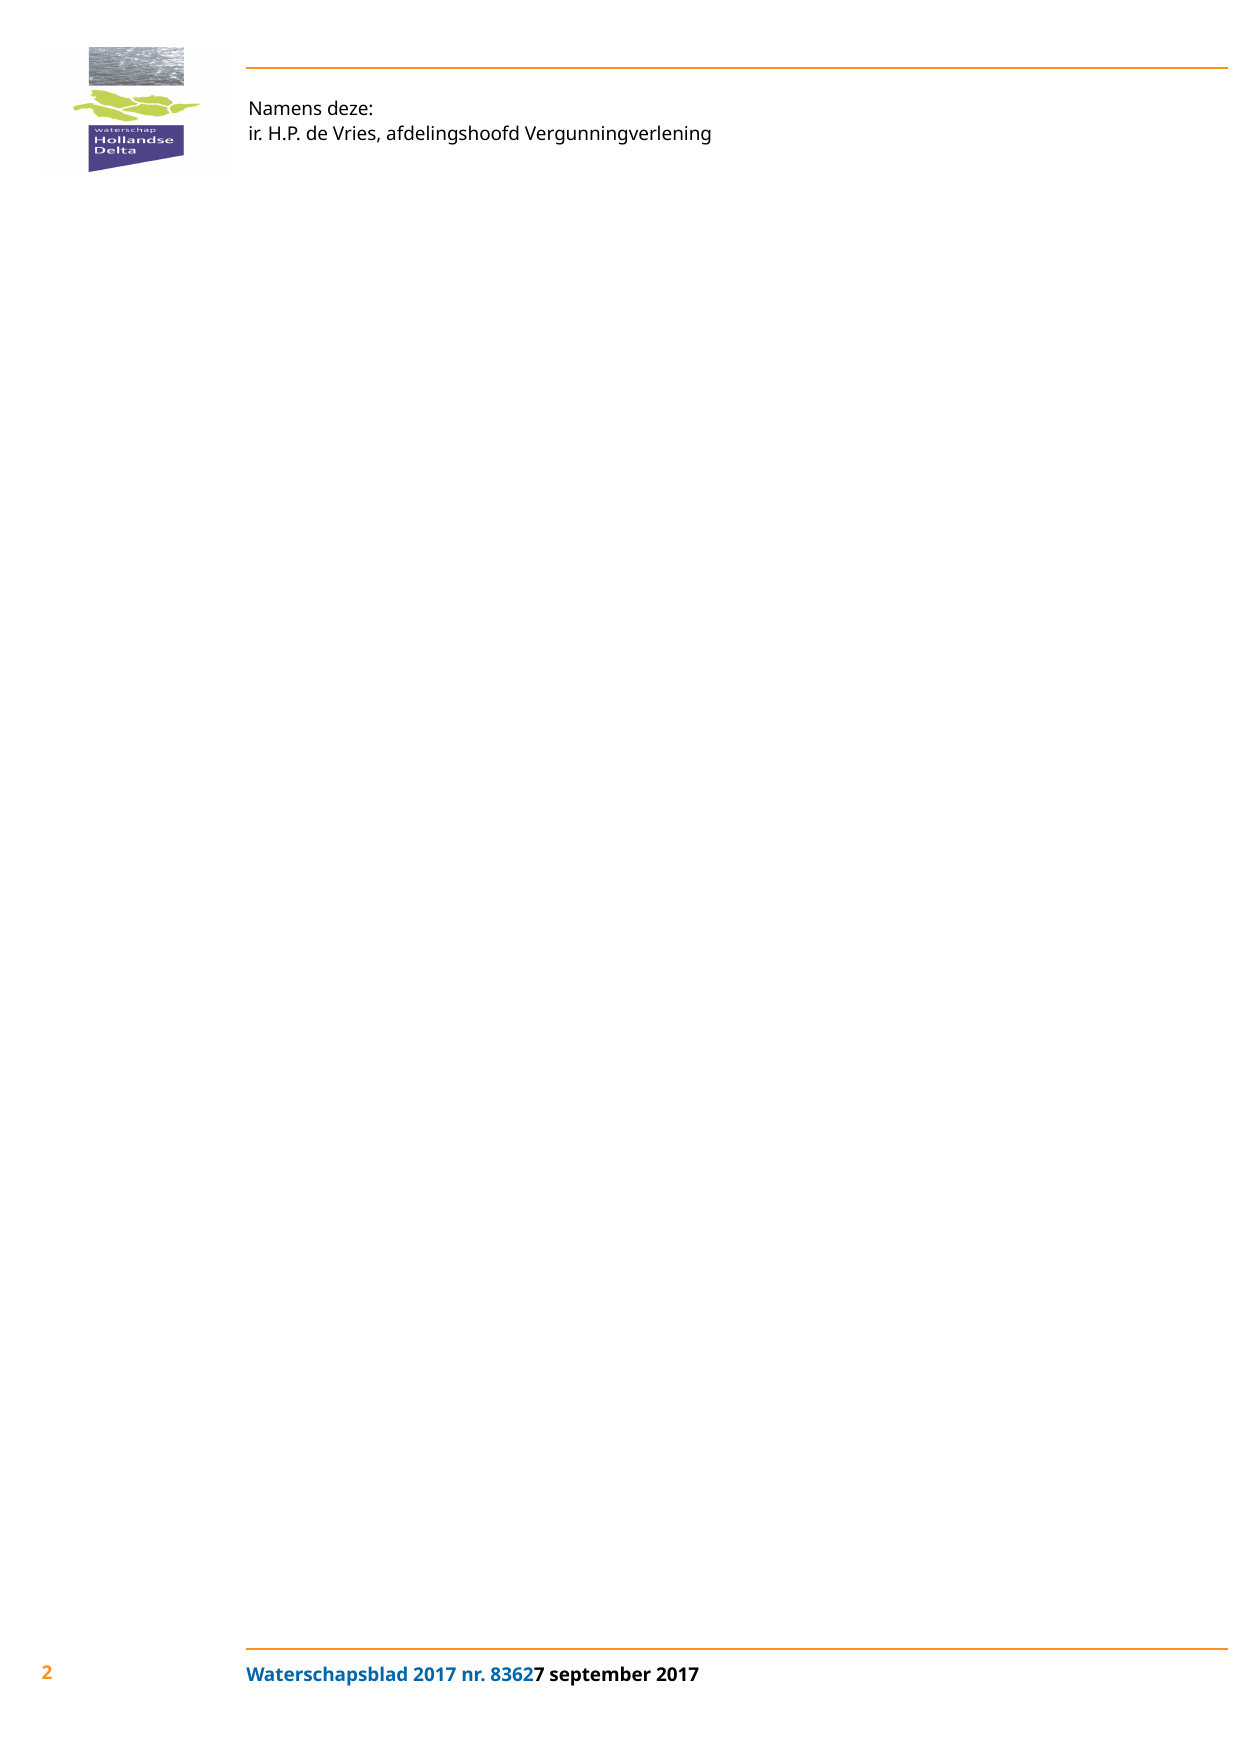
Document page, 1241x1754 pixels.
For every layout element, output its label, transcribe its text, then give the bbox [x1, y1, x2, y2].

text ir. H.P. de Vries, afdelingshoofd Vergunningverlening [248, 121, 1152, 146]
text Namens deze: [248, 95, 1152, 121]
picture [41, 47, 231, 172]
